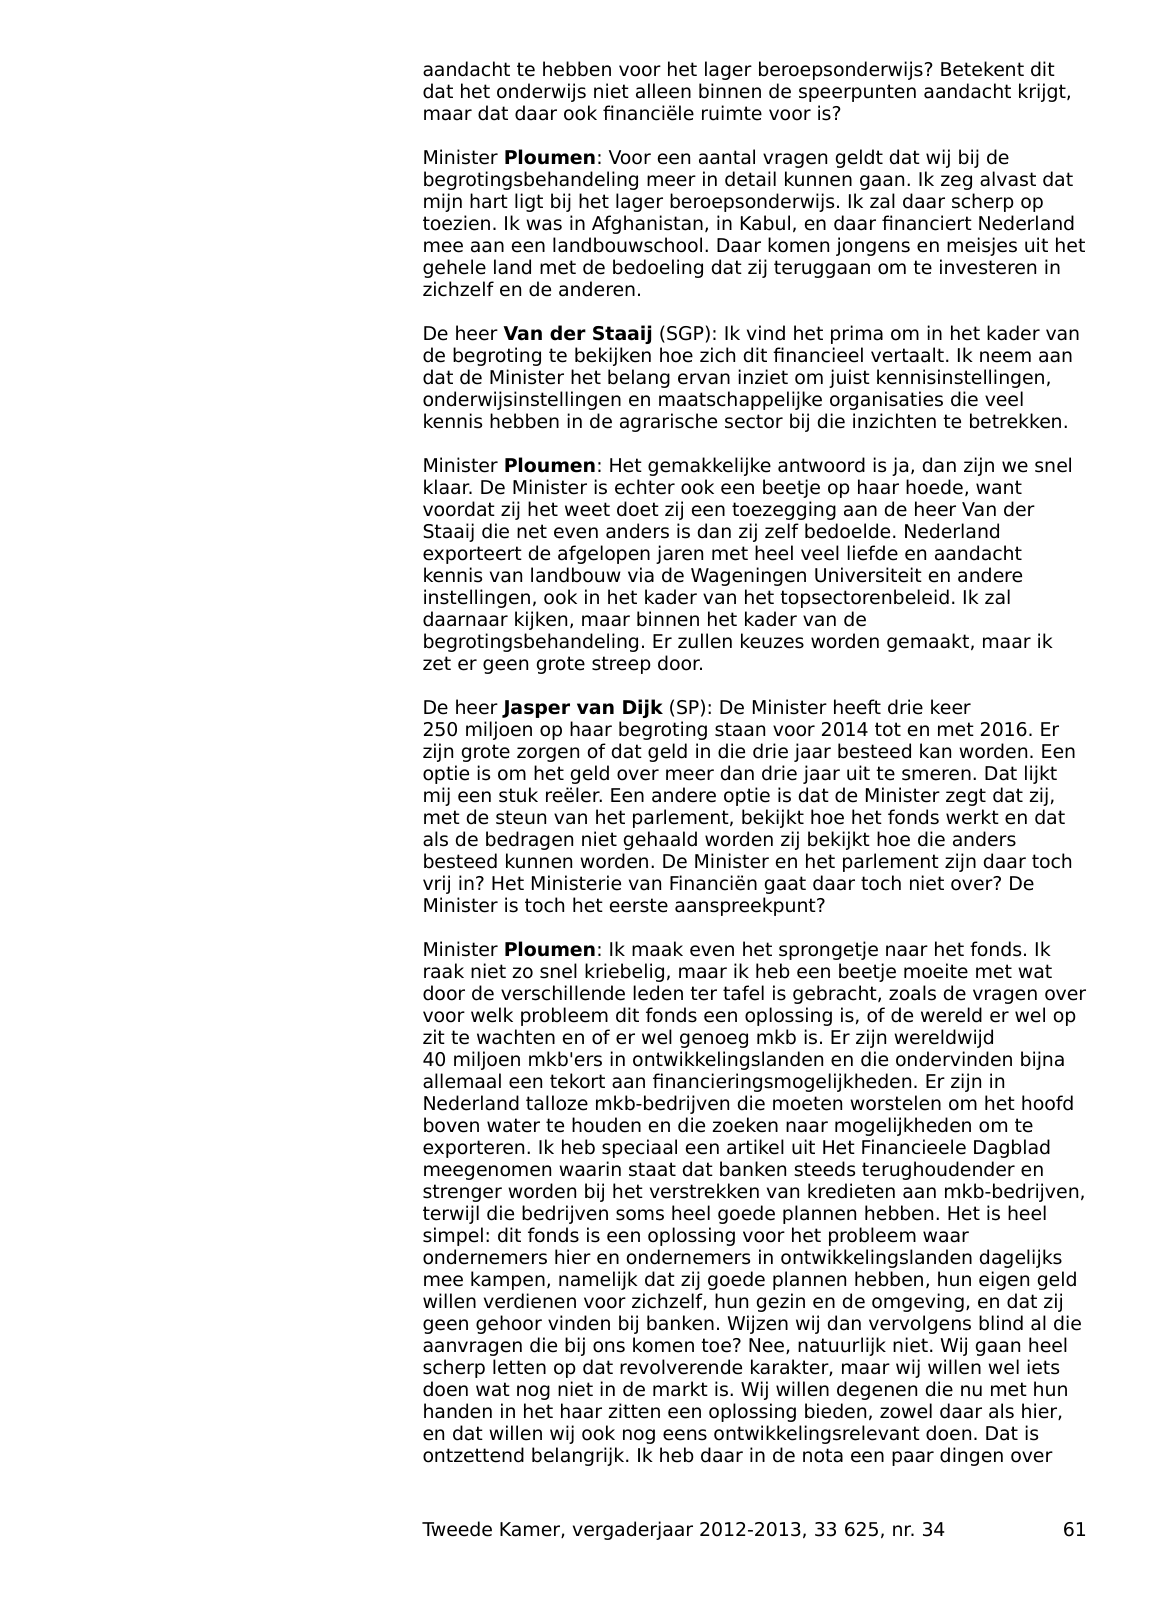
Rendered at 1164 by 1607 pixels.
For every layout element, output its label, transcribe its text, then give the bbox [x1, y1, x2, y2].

text aandacht te hebben voor het lager beroepsonderwijs? Betekent dit dat het onderwijs niet alleen binnen de speerpunten aandacht krijgt, maar dat daar ook financiële ruimte voor is? [422, 59, 1087, 125]
text De heer Jasper van Dijk (SP): De Minister heeft drie keer 250 miljoen op haar begroting staan voor 2014 tot en met 2016. Er zijn grote zorgen of dat geld in die drie jaar besteed kan worden. Een optie is om het geld over meer dan drie jaar uit te smeren. Dat lijkt mij een stuk reëler. Een andere optie is dat de Minister zegt dat zij, met de steun van het parlement, bekijkt hoe het fonds werkt en dat als de bedragen niet gehaald worden zij bekijkt hoe die anders besteed kunnen worden. De Minister en het parlement zijn daar toch vrij in? Het Ministerie van Financiën gaat daar toch niet over? De Minister is toch het eerste aanspreekpunt? [422, 697, 1087, 917]
text Minister Ploumen: Voor een aantal vragen geldt dat wij bij de begrotingsbehandeling meer in detail kunnen gaan. Ik zeg alvast dat mijn hart ligt bij het lager beroepsonderwijs. Ik zal daar scherp op toezien. Ik was in Afghanistan, in Kabul, en daar financiert Nederland mee aan een landbouwschool. Daar komen jongens en meisjes uit het gehele land met de bedoeling dat zij teruggaan om te investeren in zichzelf en de anderen. [422, 147, 1087, 301]
text Minister Ploumen: Ik maak even het sprongetje naar het fonds. Ik raak niet zo snel kriebelig, maar ik heb een beetje moeite met wat door de verschillende leden ter tafel is gebracht, zoals de vragen over voor welk probleem dit fonds een oplossing is, of de wereld er wel op zit te wachten en of er wel genoeg mkb is. Er zijn wereldwijd 40 miljoen mkb'ers in ontwikkelingslanden en die ondervinden bijna allemaal een tekort aan financieringsmogelijkheden. Er zijn in Nederland talloze mkb-bedrijven die moeten worstelen om het hoofd boven water te houden en die zoeken naar mogelijkheden om te exporteren. Ik heb speciaal een artikel uit Het Financieele Dagblad meegenomen waarin staat dat banken steeds terughoudender en strenger worden bij het verstrekken van kredieten aan mkb-bedrijven, terwijl die bedrijven soms heel goede plannen hebben. Het is heel simpel: dit fonds is een oplossing voor het probleem waar ondernemers hier en ondernemers in ontwikkelingslanden dagelijks mee kampen, namelijk dat zij goede plannen hebben, hun eigen geld willen verdienen voor zichzelf, hun gezin en de omgeving, en dat zij geen gehoor vinden bij banken. Wijzen wij dan vervolgens blind al die aanvragen die bij ons komen toe? Nee, natuurlijk niet. Wij gaan heel scherp letten op dat revolverende karakter, maar wij willen wel iets doen wat nog niet in de markt is. Wij willen degenen die nu met hun handen in het haar zitten een oplossing bieden, zowel daar als hier, en dat willen wij ook nog eens ontwikkelingsrelevant doen. Dat is ontzettend belangrijk. Ik heb daar in de nota een paar dingen over [422, 939, 1087, 1467]
text De heer Van der Staaij (SGP): Ik vind het prima om in het kader van de begroting te bekijken hoe zich dit financieel vertaalt. Ik neem aan dat de Minister het belang ervan inziet om juist kennisinstellingen, onderwijsinstellingen en maatschappelijke organisaties die veel kennis hebben in de agrarische sector bij die inzichten te betrekken. [422, 323, 1087, 433]
text Minister Ploumen: Het gemakkelijke antwoord is ja, dan zijn we snel klaar. De Minister is echter ook een beetje op haar hoede, want voordat zij het weet doet zij een toezegging aan de heer Van der Staaij die net even anders is dan zij zelf bedoelde. Nederland exporteert de afgelopen jaren met heel veel liefde en aandacht kennis van landbouw via de Wageningen Universiteit en andere instellingen, ook in het kader van het topsectorenbeleid. Ik zal daarnaar kijken, maar binnen het kader van de begrotingsbehandeling. Er zullen keuzes worden gemaakt, maar ik zet er geen grote streep door. [422, 455, 1087, 675]
